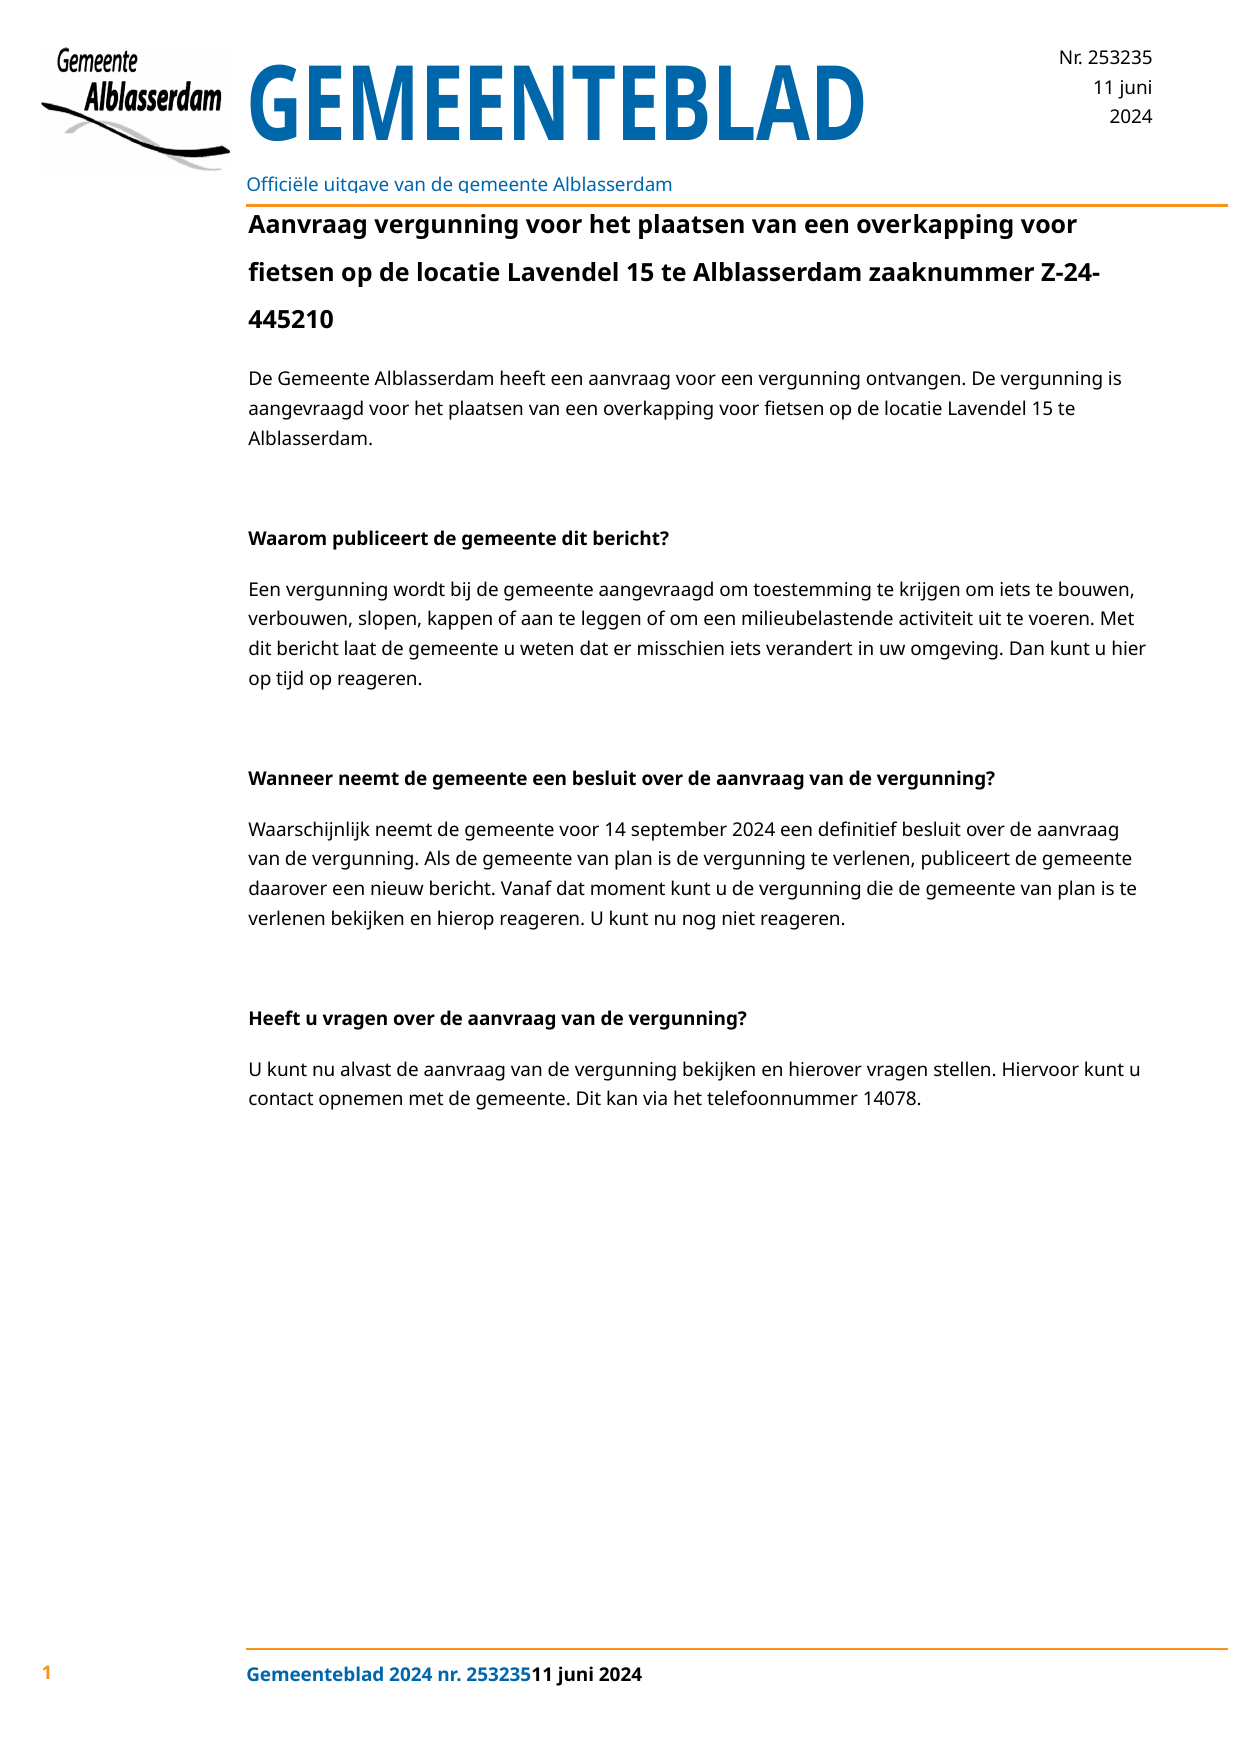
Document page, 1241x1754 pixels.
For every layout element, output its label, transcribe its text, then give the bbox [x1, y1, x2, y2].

text Heeft u vragen over de aanvraag van de vergunning? [248, 1006, 1152, 1031]
text Aanvraag vergunning voor het plaatsen van een over­kapping voor fietsen op de locatie Lavendel 15 te Alblasserdam zaaknummer Z-24-445210 [248, 207, 1152, 336]
text Waarschijnlijk neemt de gemeente voor 14 september 2024 een definitief besluit over de aanvraag van de vergunning. Als de gemeente van plan is de vergunning te verlenen, publiceert de gemeente daarover een nieuw bericht. Vanaf dat moment kunt u de vergunning die de gemeente van plan is te verlenen bekijken en hierop reageren. U kunt nu nog niet reageren. [248, 816, 1152, 930]
text Wanneer neemt de gemeente een besluit over de aanvraag van de vergunning? [248, 766, 1152, 791]
picture [41, 47, 231, 172]
text Waarom publiceert de gemeente dit bericht? [248, 526, 1152, 551]
text De Gemeente Alblasserdam heeft een aanvraag voor een vergunning ontvangen. De vergunning is aangevraagd voor het plaatsen van een over­kapping voor fietsen op de locatie Lavendel 15 te Alblasserdam. [248, 366, 1152, 450]
text U kunt nu alvast de aanvraag van de vergunning bekijken en hierover vragen stellen. Hiervoor kunt u contact opnemen met de gemeente. Dit kan via het telefoonnummer 14078. [248, 1056, 1152, 1111]
text Een vergunning wordt bij de gemeente aangevraagd om toestemming te krijgen om iets te bouwen, verbouwen, slopen, kappen of aan te leggen of om een milieubelastende activiteit uit te voeren. Met dit bericht laat de gemeente u weten dat er misschien iets verandert in uw omgeving. Dan kunt u hier op tijd op reageren. [248, 576, 1152, 690]
